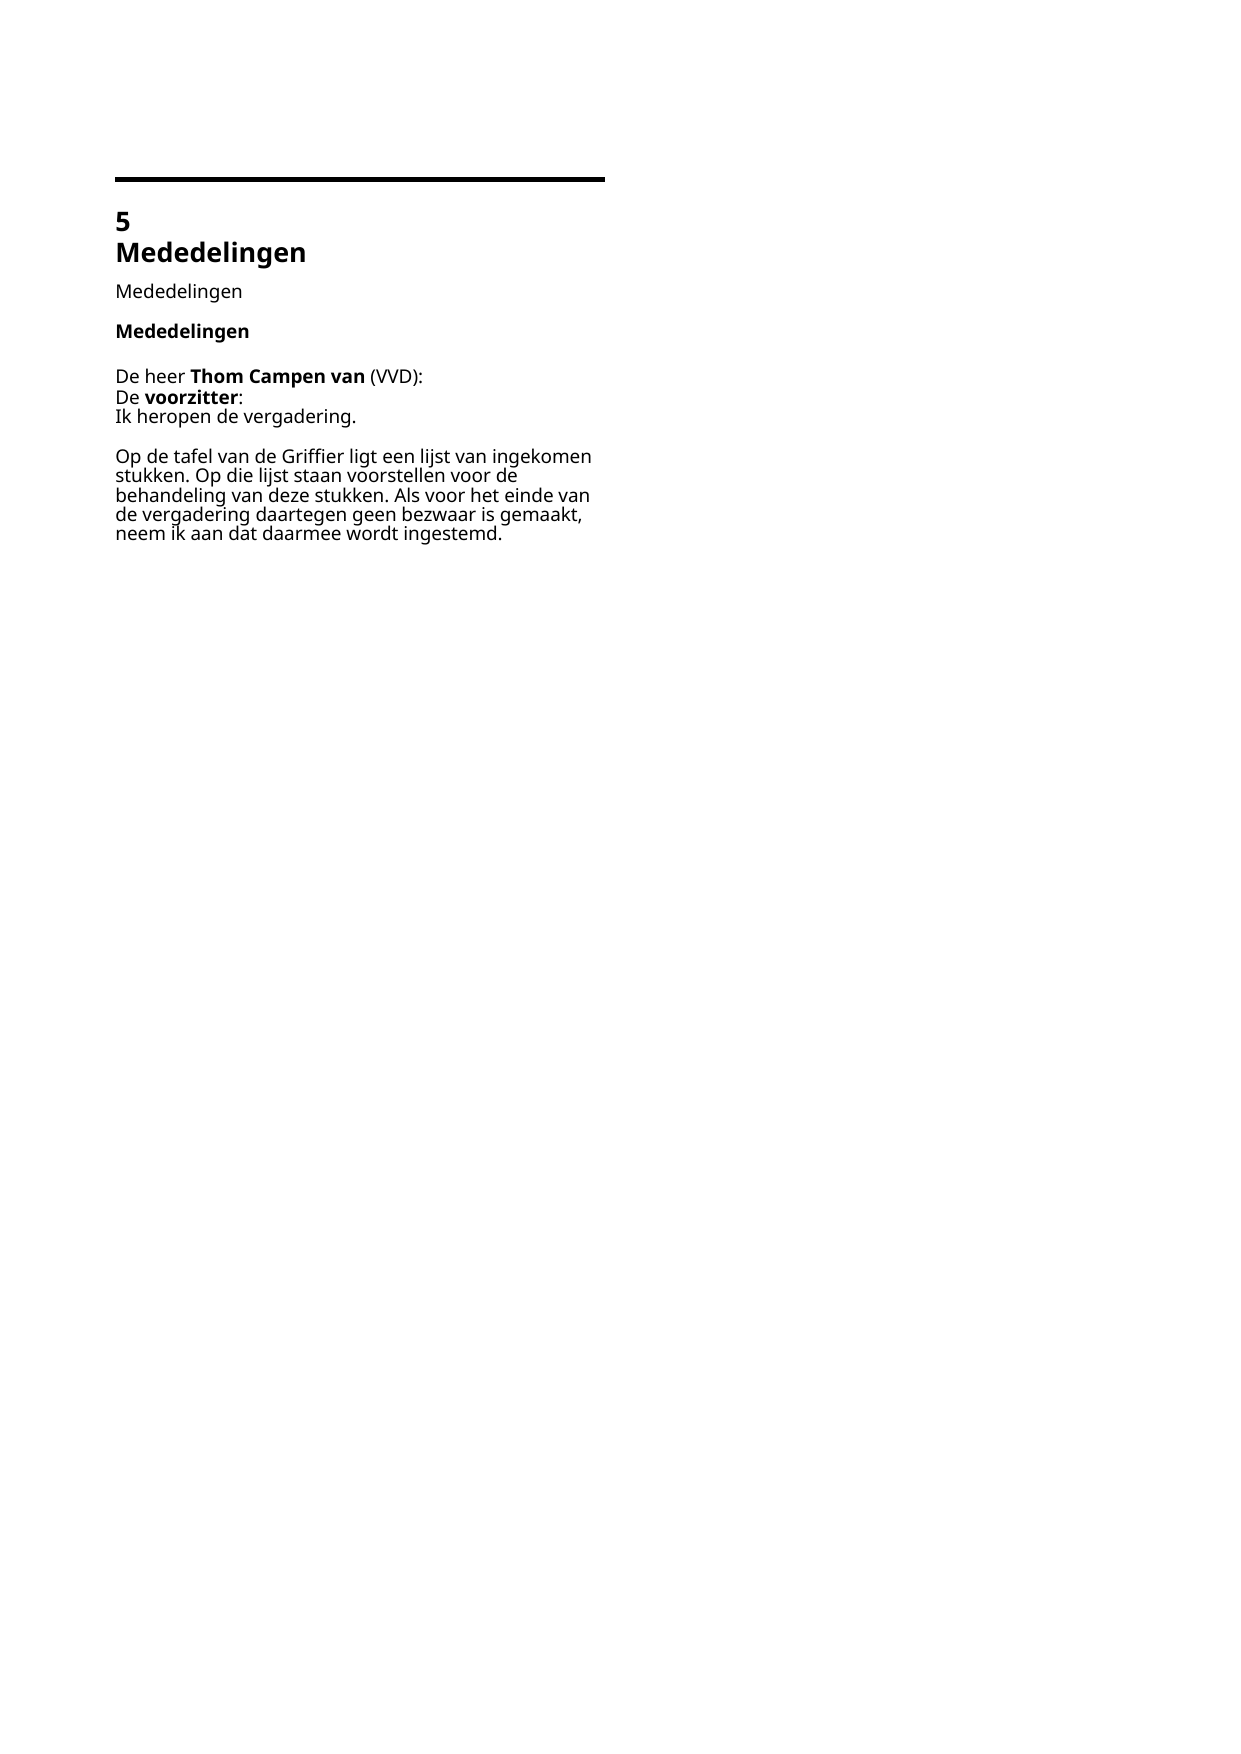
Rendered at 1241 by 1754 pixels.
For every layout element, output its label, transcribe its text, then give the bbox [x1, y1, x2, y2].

text Ik heropen de vergadering. [115, 408, 605, 427]
text De voorzitter: [115, 389, 605, 408]
text De heer Thom Campen van (VVD): [115, 363, 605, 389]
text 5 [115, 203, 605, 239]
text Mededelingen [115, 283, 605, 302]
text Mededelingen [115, 323, 605, 342]
text Mededelingen [115, 239, 605, 283]
text Op de tafel van de Griffier ligt een lijst van ingekomen stukken. Op die lijst staan voorstellen voor de behandeling van deze stukken. Als voor het einde van de vergadering daartegen geen bezwaar is gemaakt, neem ik aan dat daarmee wordt ingestemd. [115, 448, 605, 544]
